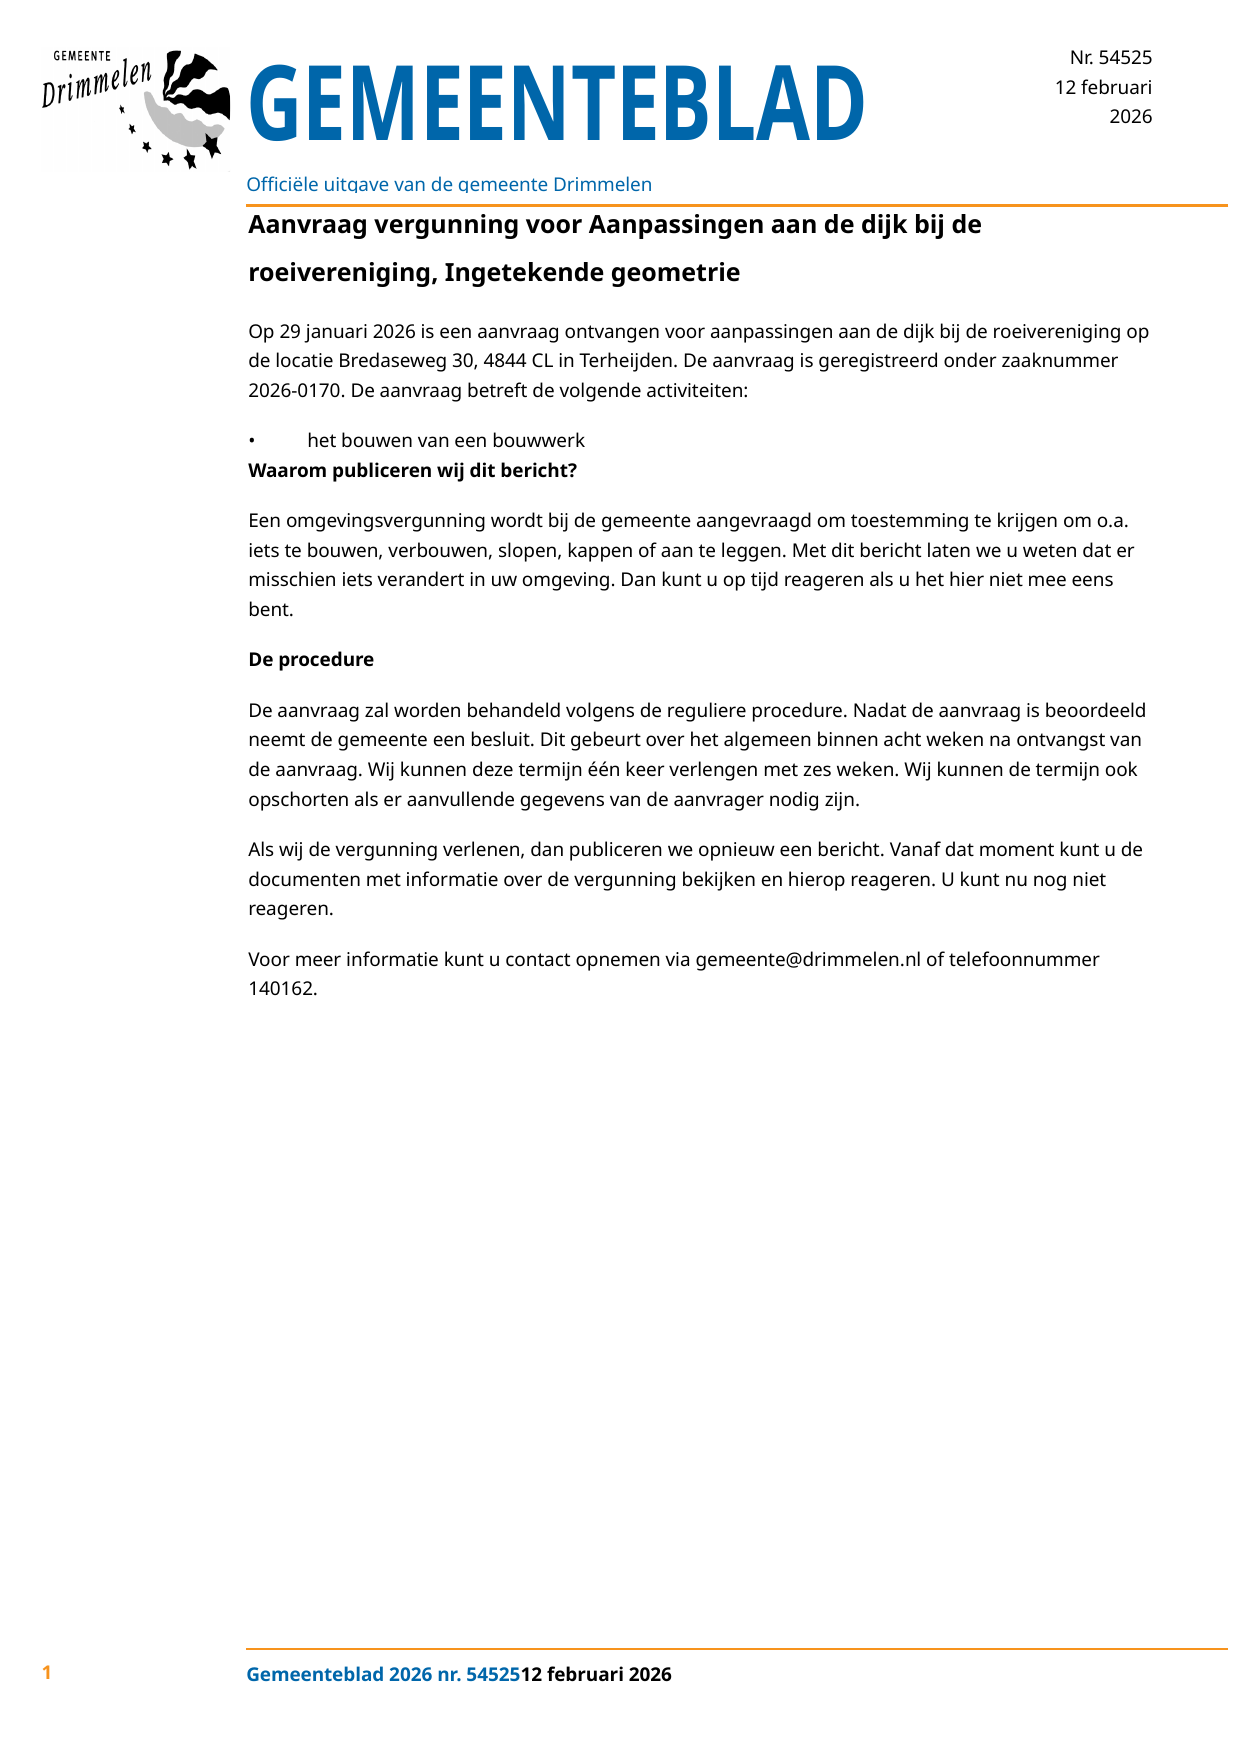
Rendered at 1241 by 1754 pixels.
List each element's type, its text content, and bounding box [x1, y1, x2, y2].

text De aanvraag zal worden behandeld volgens de reguliere procedure. Nadat de aanvraag is beoordeeld neemt de gemeente een besluit. Dit gebeurt over het algemeen binnen acht weken na ontvangst van de aanvraag. Wij kunnen deze termijn één keer verlengen met zes weken. Wij kunnen de termijn ook opschorten als er aanvullende gegevens van de aanvrager nodig zijn. [248, 697, 1152, 812]
text Als wij de vergunning verlenen, dan publiceren we opnieuw een bericht. Vanaf dat moment kunt u de documenten met informatie over de vergunning bekijken en hierop reageren. U kunt nu nog niet reageren. [248, 836, 1152, 921]
text De procedure [248, 647, 1152, 672]
text Aanvraag vergunning voor Aanpassingen aan de dijk bij de roeivereniging, Ingetekende geometrie [248, 207, 1152, 288]
text Voor meer informatie kunt u contact opnemen via gemeente@drimmelen.nl of telefoonnummer 140162. [248, 946, 1152, 1001]
text Een omgevingsvergunning wordt bij de gemeente aangevraagd om toestemming te krijgen om o.a. iets te bouwen, verbouwen, slopen, kappen of aan te leggen. Met dit bericht laten we u weten dat er misschien iets verandert in uw omgeving. Dan kunt u op tijd reageren als u het hier niet mee eens bent. [248, 507, 1152, 622]
text Waarom publiceren wij dit bericht? [248, 457, 1152, 483]
text Op 29 januari 2026 is een aanvraag ontvangen voor aanpassingen aan de dijk bij de roeivereniging op de locatie Bredaseweg 30, 4844 CL in Terheijden. De aanvraag is geregistreerd onder zaaknummer 2026-0170. De aanvraag betreft de volgende activiteiten: [248, 318, 1152, 403]
picture [41, 47, 231, 172]
list het bouwen van een bouwwerk [248, 427, 1152, 453]
